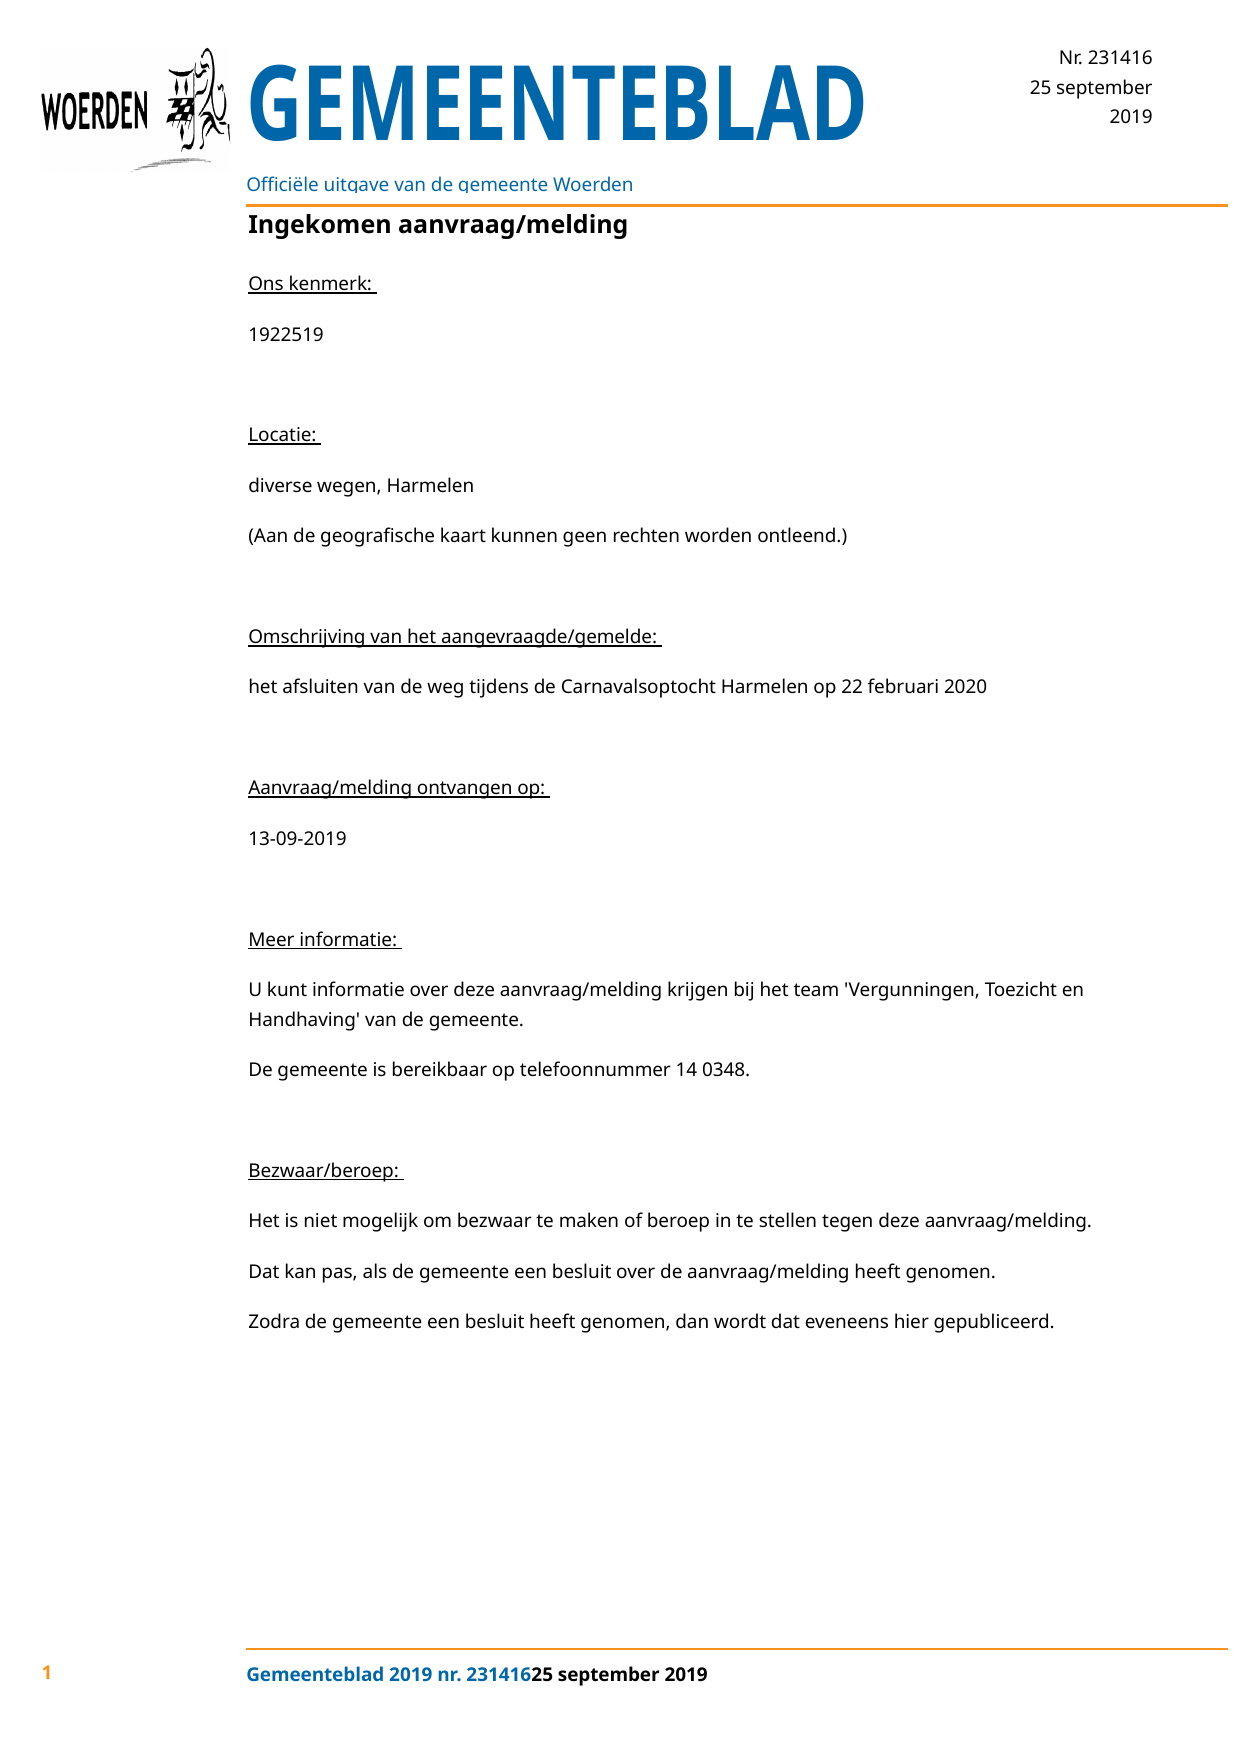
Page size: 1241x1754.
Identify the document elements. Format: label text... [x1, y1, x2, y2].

text De gemeente is bereikbaar op telefoonnummer 14 0348. [248, 1056, 1152, 1082]
text Ingekomen aanvraag/melding [248, 207, 1152, 241]
text Bezwaar/beroep: [248, 1157, 1152, 1183]
text diverse wegen, Harmelen [248, 472, 1152, 498]
text Ons kenmerk: [248, 270, 1152, 296]
text U kunt informatie over deze aanvraag/melding krijgen bij het team 'Vergunningen, Toezicht en Handhaving' van de gemeente. [248, 976, 1152, 1031]
text Omschrijving van het aangevraagde/gemelde: [248, 623, 1152, 649]
text (Aan de geografische kaart kunnen geen rechten worden ontleend.) [248, 522, 1152, 548]
text Zodra de gemeente een besluit heeft genomen, dan wordt dat eveneens hier gepubliceerd. [248, 1308, 1152, 1334]
text Aanvraag/melding ontvangen op: [248, 774, 1152, 800]
text Locatie: [248, 422, 1152, 447]
picture [41, 47, 231, 172]
text Het is niet mogelijk om bezwaar te maken of beroep in te stellen tegen deze aanvraag/melding. [248, 1207, 1152, 1233]
text Meer informatie: [248, 926, 1152, 951]
text het afsluiten van de weg tijdens de Carnavalsoptocht Harmelen op 22 februari 2020 [248, 674, 1152, 699]
text Dat kan pas, als de gemeente een besluit over de aanvraag/melding heeft genomen. [248, 1258, 1152, 1283]
text 13-09-2019 [248, 825, 1152, 851]
text 1922519 [248, 321, 1152, 346]
